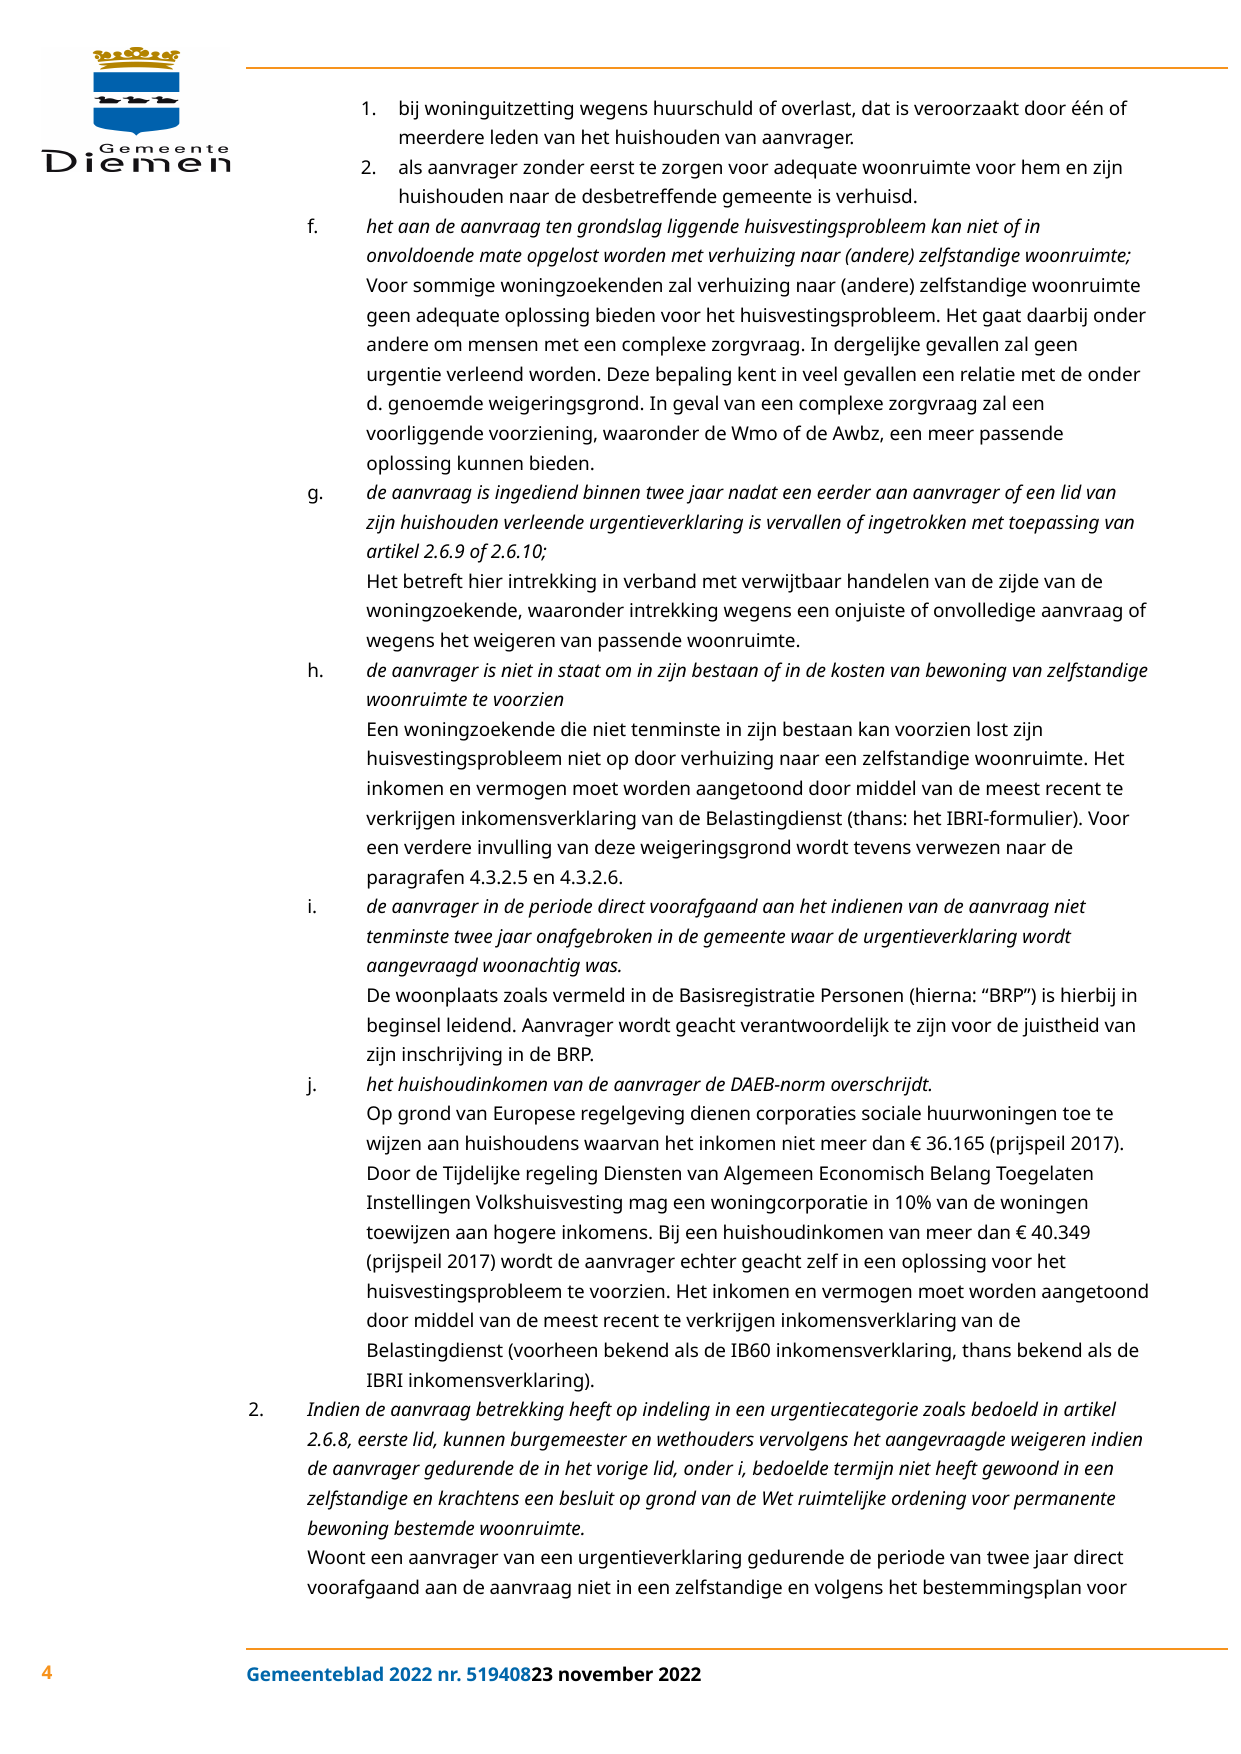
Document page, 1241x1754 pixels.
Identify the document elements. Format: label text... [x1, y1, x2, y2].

list Op grond van Europese regelgeving dienen corporaties sociale huurwoningen toe te wijzen aan huishoudens waarvan het inkomen niet meer dan € 36.165 (prijspeil 2017). Door de Tijdelijke regeling Diensten van Algemeen Economisch Belang Toegelaten Instellingen Volkshuisvesting mag een woningcorporatie in 10% van de woningen toewijzen aan hogere inkomens. Bij een huishoudinkomen van meer dan € 40.349 (prijspeil 2017) wordt de aanvrager echter geacht zelf in een oplossing voor het huisvestingsprobleem te voorzien. Het inkomen en vermogen moet worden aangetoond door middel van de meest recent te verkrijgen inkomensverklaring van de Belastingdienst (voorheen bekend als de IB60 inkomensverklaring, thans bekend als de IBRI inkomensverklaring). [307, 1101, 1152, 1393]
list als aanvrager zonder eerst te zorgen voor adequate woonruimte voor hem en zijn huishouden naar de desbetreffende gemeente is verhuisd. [361, 154, 1152, 209]
list De woonplaats zoals vermeld in de Basisregistratie Personen (hierna: “BRP”) is hierbij in beginsel leidend. Aanvrager wordt geacht verantwoordelijk te zijn voor de juistheid van zijn inschrijving in de BRP. [307, 982, 1152, 1067]
list de aanvrager in de periode direct voorafgaand aan het indienen van de aanvraag niet tenminste twee jaar onafgebroken in de gemeente waar de urgentieverklaring wordt aangevraagd woonachtig was. [307, 893, 1152, 978]
list de aanvrager is niet in staat om in zijn bestaan of in de kosten van bewoning van zelfstandige woonruimte te voorzien [307, 657, 1152, 712]
list het aan de aanvraag ten grondslag liggende huisvestingsprobleem kan niet of in onvoldoende mate opgelost worden met verhuizing naar (andere) zelfstandige woonruimte; [307, 213, 1152, 268]
picture [41, 47, 231, 172]
list Het betreft hier intrekking in verband met verwijtbaar handelen van de zijde van de woningzoekende, waaronder intrekking wegens een onjuiste of onvolledige aanvraag of wegens het weigeren van passende woonruimte. [307, 568, 1152, 653]
list bij woninguitzetting wegens huurschuld of overlast, dat is veroorzaakt door één of meerdere leden van het huishouden van aanvrager. [361, 95, 1152, 150]
list Voor sommige woningzoekenden zal verhuizing naar (andere) zelfstandige woonruimte geen adequate oplossing bieden voor het huisvestingsprobleem. Het gaat daarbij onder andere om mensen met een complexe zorgvraag. In dergelijke gevallen zal geen urgentie verleend worden. Deze bepaling kent in veel gevallen een relatie met de onder d. genoemde weigeringsgrond. In geval van een complexe zorgvraag zal een voorliggende voorziening, waaronder de Wmo of de Awbz, een meer passende oplossing kunnen bieden. [307, 272, 1152, 476]
list de aanvraag is ingediend binnen twee jaar nadat een eerder aan aanvrager of een lid van zijn huishouden verleende urgentieverklaring is vervallen of ingetrokken met toepassing van artikel 2.6.9 of 2.6.10; [307, 479, 1152, 564]
list Indien de aanvraag betrekking heeft op indeling in een urgentiecategorie zoals bedoeld in artikel 2.6.8, eerste lid, kunnen burgemeester en wethouders vervolgens het aangevraagde weigeren indien de aanvrager gedurende de in het vorige lid, onder i, bedoelde termijn niet heeft gewoond in een zelfstandige en krachtens een besluit op grond van de Wet ruimtelijke ordening voor permanente bewoning bestemde woonruimte. [248, 1396, 1152, 1541]
list Woont een aanvrager van een urgentieverklaring gedurende de periode van twee jaar direct voorafgaand aan de aanvraag niet in een zelfstandige en volgens het bestemmingsplan voor [248, 1544, 1152, 1600]
list het huishoudinkomen van de aanvrager de DAEB-norm overschrijdt. [307, 1071, 1152, 1097]
list Een woningzoekende die niet tenminste in zijn bestaan kan voorzien lost zijn huisvestingsprobleem niet op door verhuizing naar een zelfstandige woonruimte. Het inkomen en vermogen moet worden aangetoond door middel van de meest recent te verkrijgen inkomensverklaring van de Belastingdienst (thans: het IBRI-formulier). Voor een verdere invulling van deze weigeringsgrond wordt tevens verwezen naar de paragrafen 4.3.2.5 en 4.3.2.6. [307, 716, 1152, 890]
